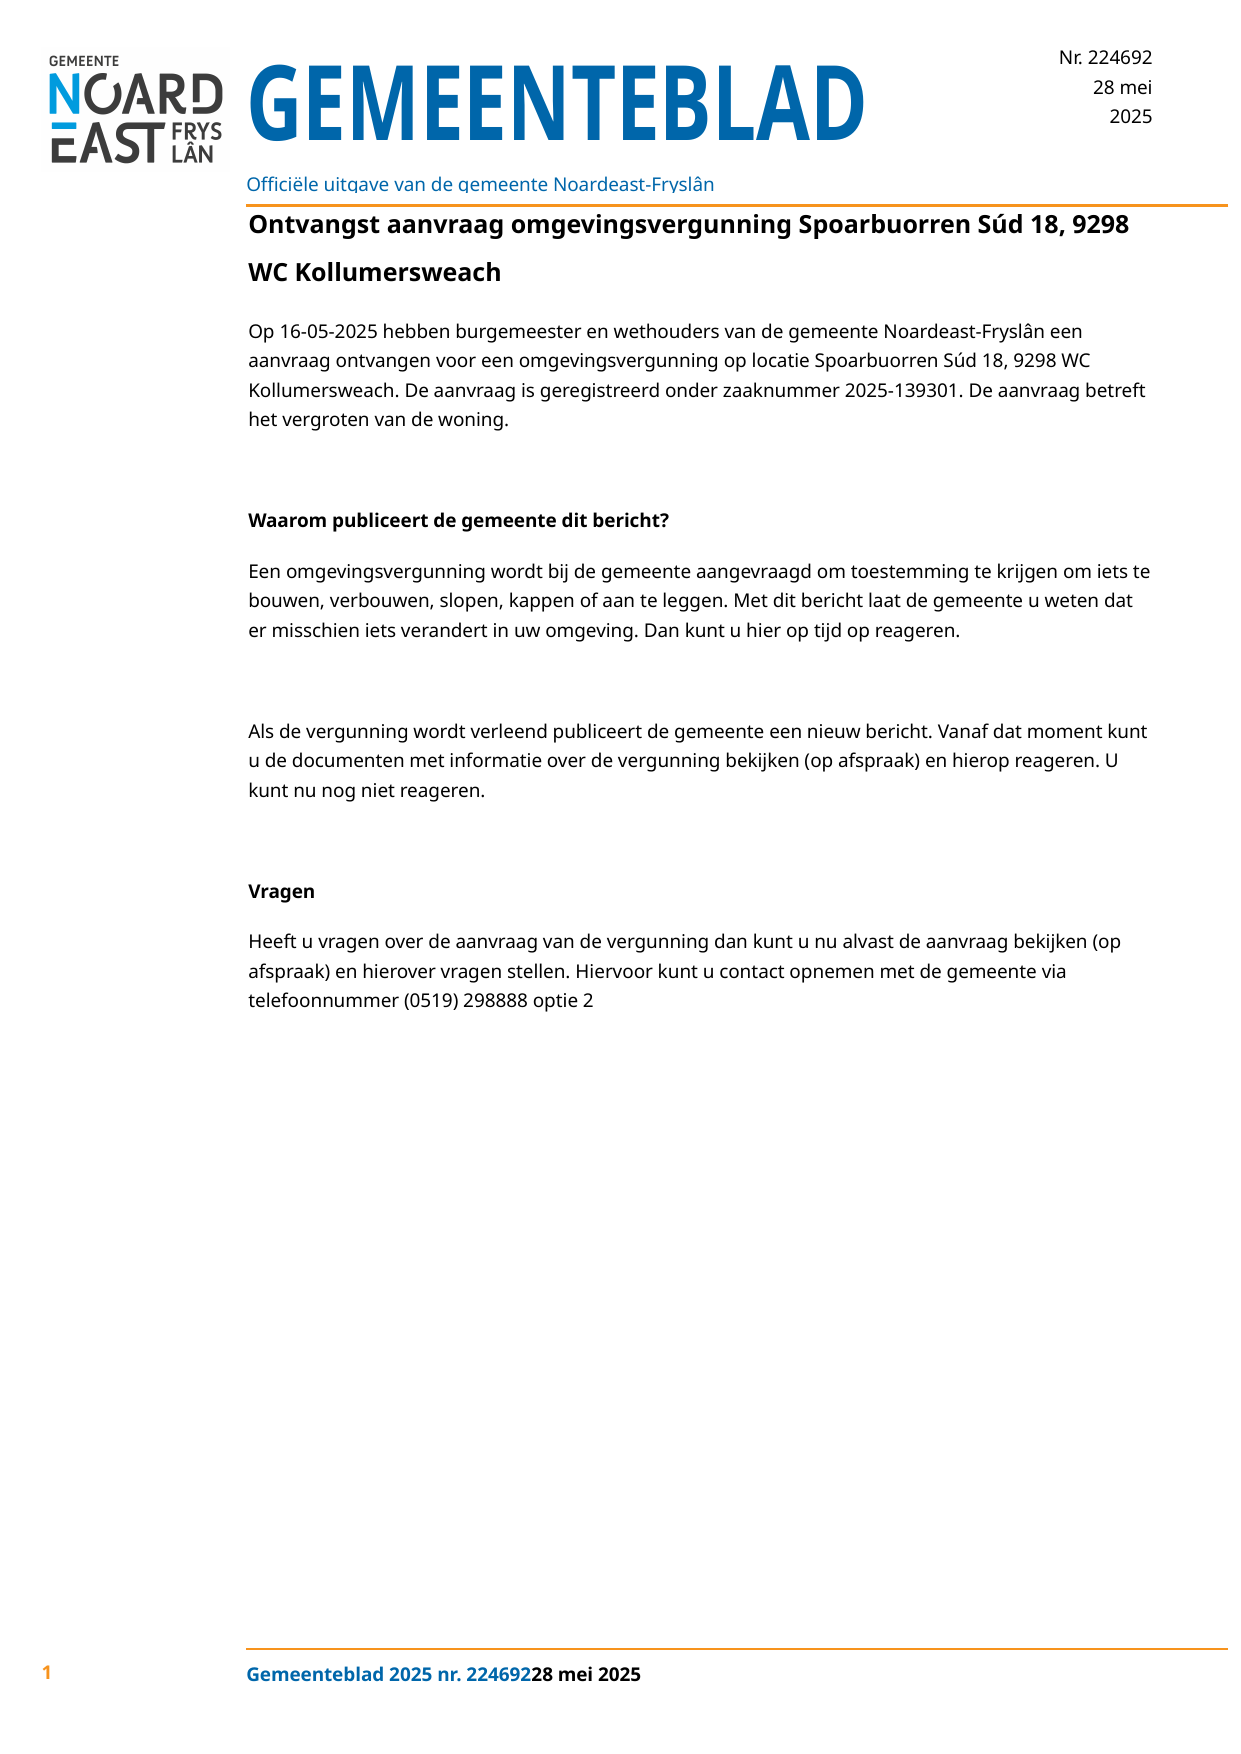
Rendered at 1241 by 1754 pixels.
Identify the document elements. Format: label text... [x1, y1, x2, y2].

text Op 16-05-2025 hebben burgemeester en wethouders van de gemeente Noardeast-Fryslân een aanvraag ontvangen voor een omgevingsvergunning op locatie Spoarbuorren Súd 18, 9298 WC Kollumersweach. De aanvraag is geregistreerd onder zaaknummer 2025-139301. De aanvraag betreft het vergroten van de woning. [248, 318, 1152, 432]
text Waarom publiceert de gemeente dit bericht? [248, 507, 1152, 533]
text Vragen [248, 878, 1152, 904]
picture [41, 47, 231, 172]
text Ontvangst aanvraag omgevingsvergunning Spoarbuorren Súd 18, 9298 WC Kollumersweach [248, 207, 1152, 288]
text Als de vergunning wordt verleend publiceert de gemeente een nieuw bericht. Vanaf dat moment kunt u de documenten met informatie over de vergunning bekijken (op afspraak) en hierop reageren. U kunt nu nog niet reageren. [248, 718, 1152, 803]
text Heeft u vragen over de aanvraag van de vergunning dan kunt u nu alvast de aanvraag bekijken (op afspraak) en hierover vragen stellen. Hiervoor kunt u contact opnemen met de gemeente via telefoonnummer (0519) 298888 optie 2 [248, 928, 1152, 1013]
text Een omgevingsvergunning wordt bij de gemeente aangevraagd om toestemming te krijgen om iets te bouwen, verbouwen, slopen, kappen of aan te leggen. Met dit bericht laat de gemeente u weten dat er misschien iets verandert in uw omgeving. Dan kunt u hier op tijd op reageren. [248, 558, 1152, 643]
